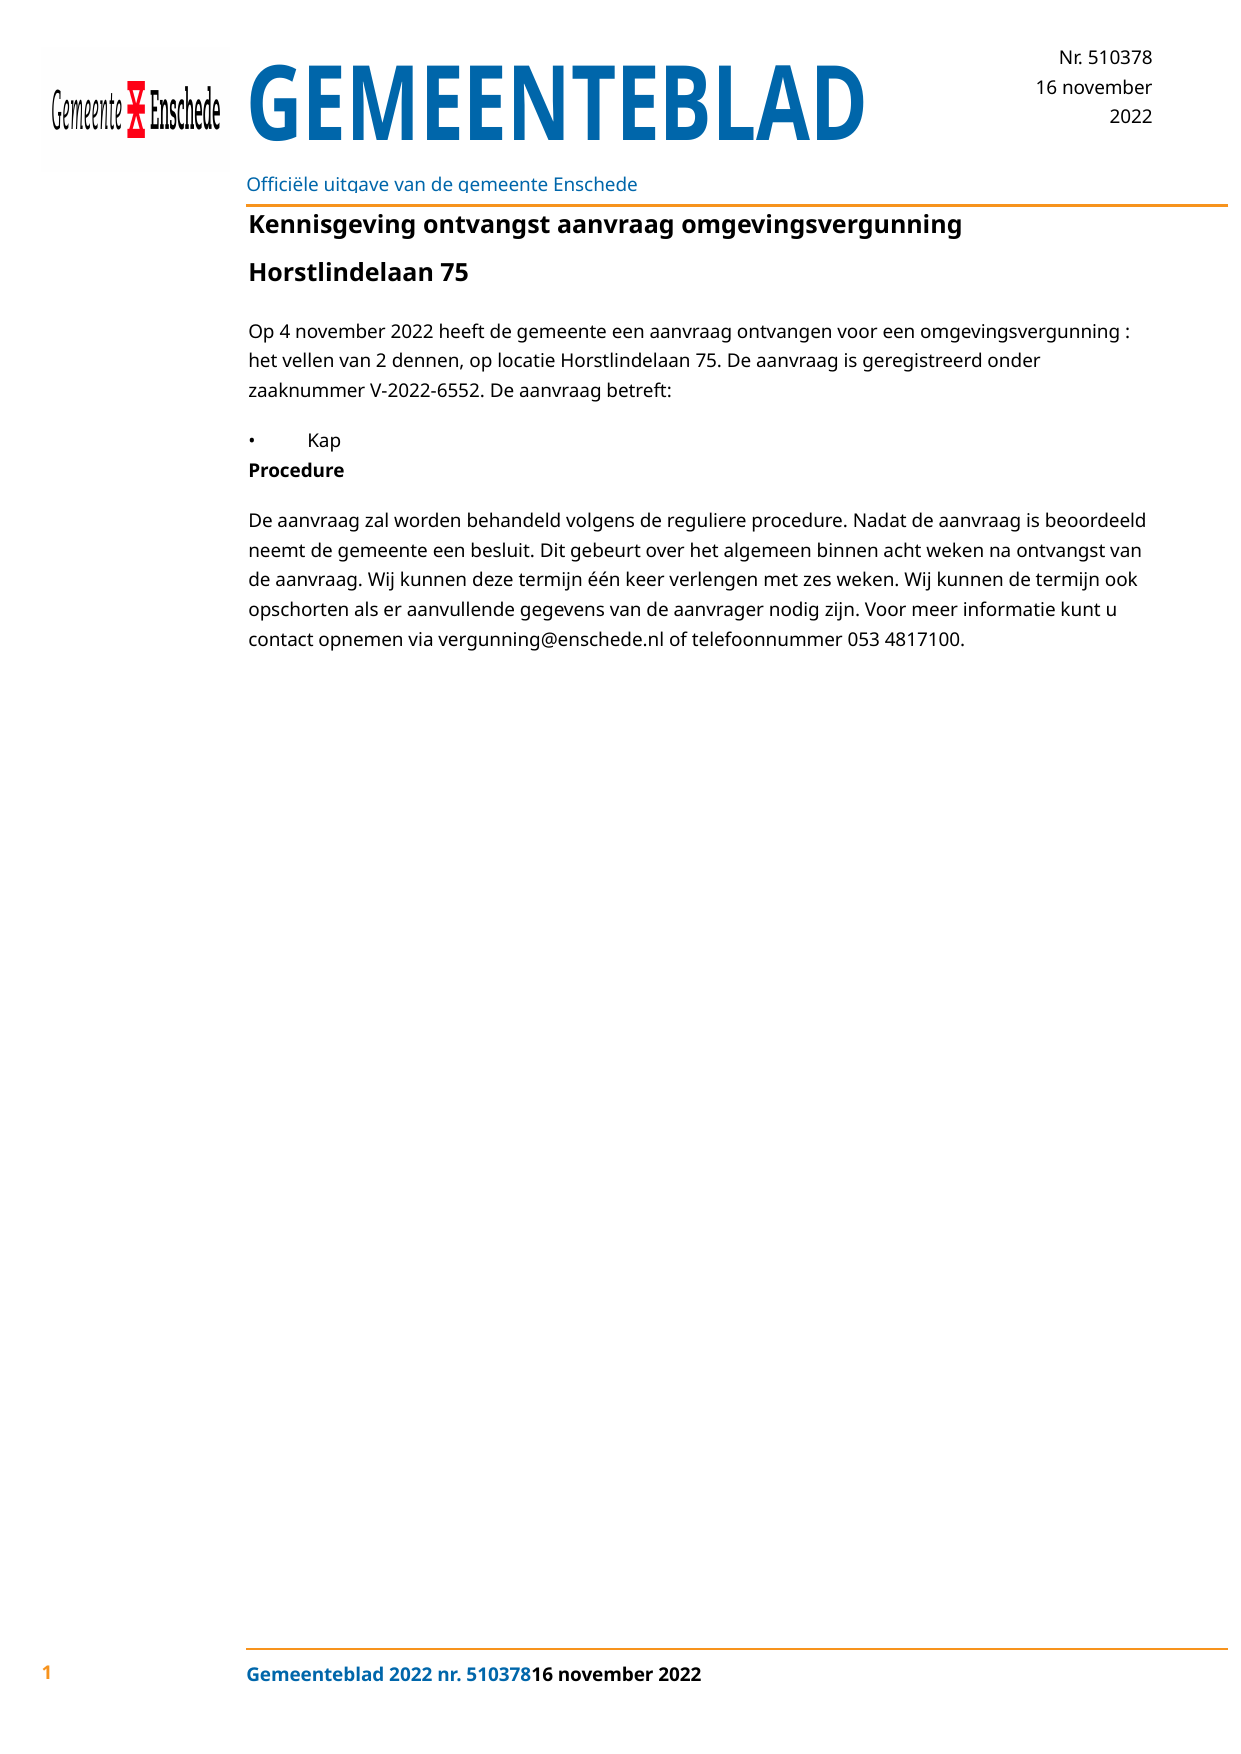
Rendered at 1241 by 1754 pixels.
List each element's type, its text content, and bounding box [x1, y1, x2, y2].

picture [41, 47, 231, 172]
list Kap [248, 427, 1152, 453]
text De aanvraag zal worden behandeld volgens de reguliere procedure. Nadat de aanvraag is beoordeeld neemt de gemeente een besluit. Dit gebeurt over het algemeen binnen acht weken na ontvangst van de aanvraag. Wij kunnen deze termijn één keer verlengen met zes weken. Wij kunnen de termijn ook opschorten als er aanvullende gegevens van de aanvrager nodig zijn. Voor meer informatie kunt u contact opnemen via vergunning@enschede.nl of telefoonnummer 053 4817100. [248, 507, 1152, 652]
text Op 4 november 2022 heeft de gemeente een aanvraag ontvangen voor een omgevingsvergunning : het vellen van 2 dennen, op locatie Horstlindelaan 75. De aanvraag is geregistreerd onder zaaknummer V-2022-6552. De aanvraag betreft: [248, 318, 1152, 403]
text Procedure [248, 457, 1152, 483]
text Kennisgeving ontvangst aanvraag omgevingsvergunning Horstlindelaan 75 [248, 207, 1152, 288]
